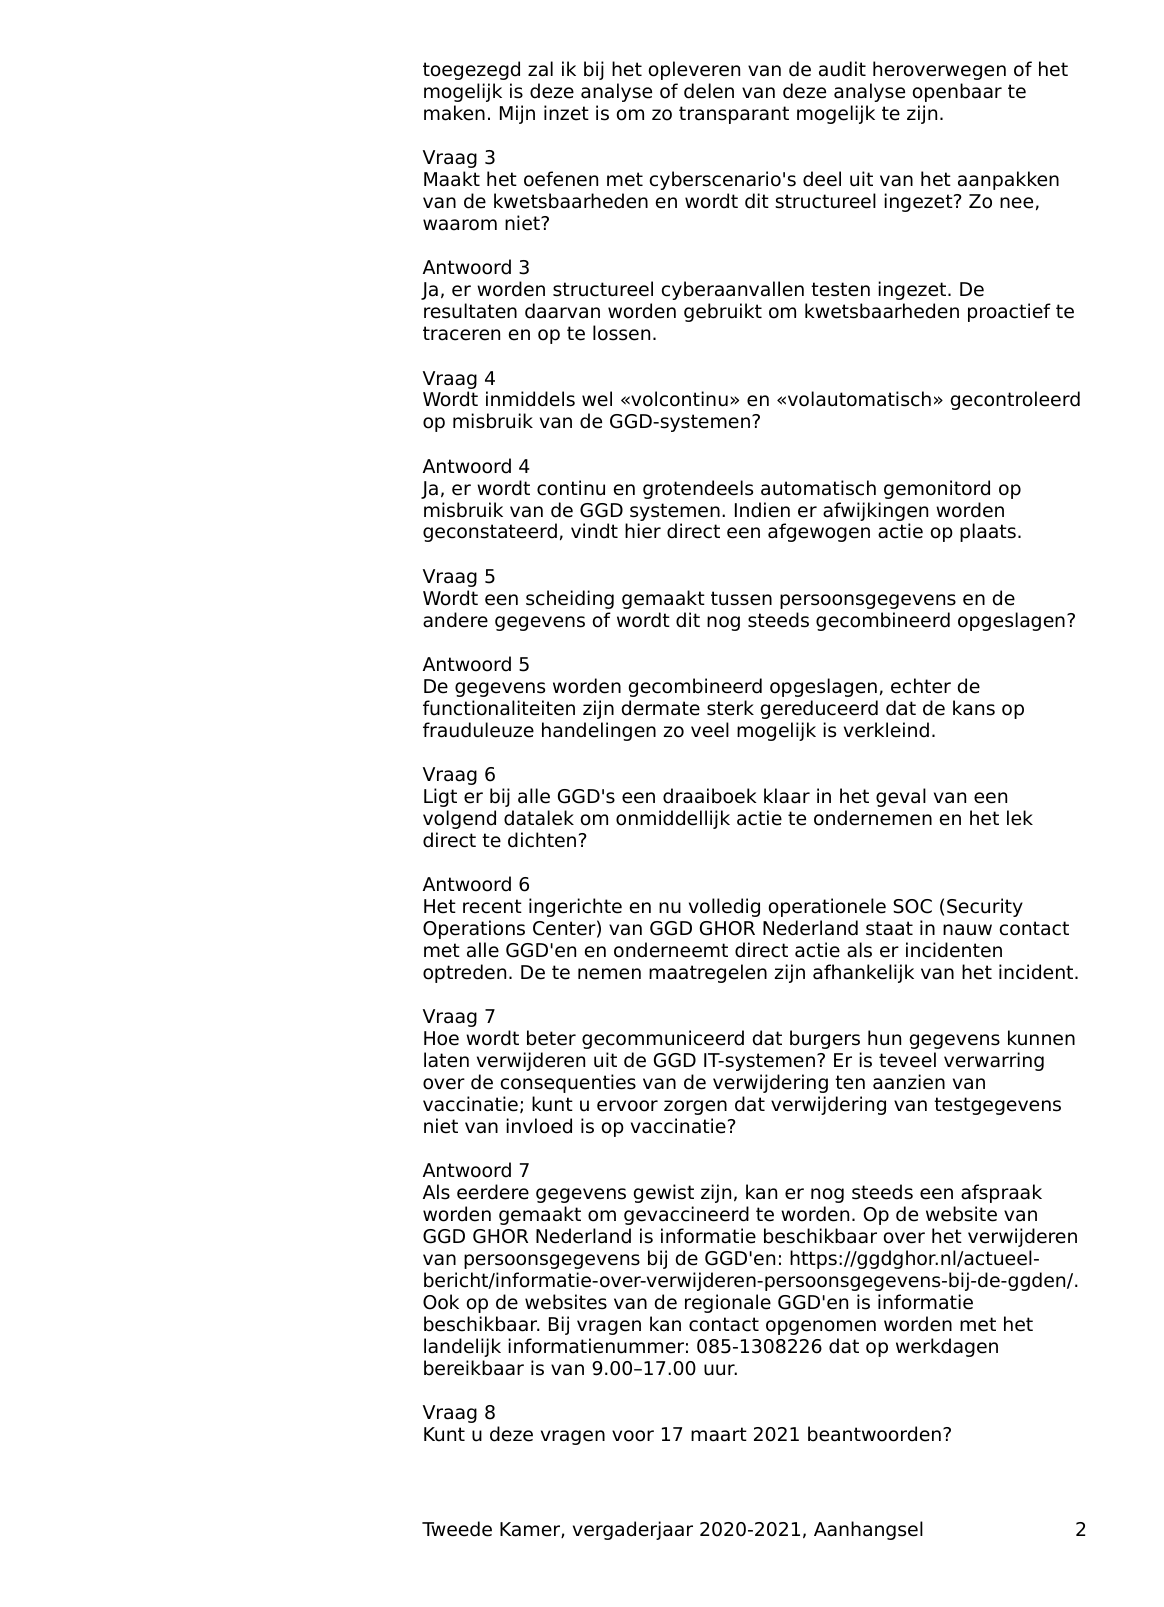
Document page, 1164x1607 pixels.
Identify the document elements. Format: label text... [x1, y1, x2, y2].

text Ja, er worden structureel cyberaanvallen testen ingezet. De resultaten daarvan worden gebruikt om kwetsbaarheden proactief te traceren en op te lossen. [422, 279, 1087, 345]
text Ja, er wordt continu en grotendeels automatisch gemonitord op misbruik van de GGD systemen. Indien er afwijkingen worden geconstateerd, vindt hier direct een afgewogen actie op plaats. [422, 477, 1087, 543]
text Vraag 5 [422, 566, 1087, 588]
text Antwoord 4 [422, 456, 1087, 477]
text Het recent ingerichte en nu volledig operationele SOC (Security Operations Center) van GGD GHOR Nederland staat in nauw contact met alle GGD'en en onderneemt direct actie als er incidenten optreden. De te nemen maatregelen zijn afhankelijk van het incident. [422, 896, 1087, 984]
text Vraag 7 [422, 1006, 1087, 1028]
text toegezegd zal ik bij het opleveren van de audit heroverwegen of het mogelijk is deze analyse of delen van deze analyse openbaar te maken. Mijn inzet is om zo transparant mogelijk te zijn. [422, 59, 1087, 125]
text Antwoord 3 [422, 257, 1087, 279]
text Hoe wordt beter gecommuniceerd dat burgers hun gegevens kunnen laten verwijderen uit de GGD IT-systemen? Er is teveel verwarring over de consequenties van de verwijdering ten aanzien van vaccinatie; kunt u ervoor zorgen dat verwijdering van testgegevens niet van invloed is op vaccinatie? [422, 1028, 1087, 1138]
text Wordt een scheiding gemaakt tussen persoonsgegevens en de andere gegevens of wordt dit nog steeds gecombineerd opgeslagen? [422, 588, 1087, 632]
text Wordt inmiddels wel «volcontinu» en «volautomatisch» gecontroleerd op misbruik van de GGD-systemen? [422, 389, 1087, 433]
text Vraag 8 [422, 1402, 1087, 1424]
text Antwoord 7 [422, 1160, 1087, 1182]
text Maakt het oefenen met cyberscenario's deel uit van het aanpakken van de kwetsbaarheden en wordt dit structureel ingezet? Zo nee, waarom niet? [422, 169, 1087, 235]
text Antwoord 6 [422, 874, 1087, 896]
text Vraag 6 [422, 764, 1087, 786]
text Vraag 3 [422, 147, 1087, 169]
text Ligt er bij alle GGD's een draaiboek klaar in het geval van een volgend datalek om onmiddellijk actie te ondernemen en het lek direct te dichten? [422, 786, 1087, 852]
text De gegevens worden gecombineerd opgeslagen, echter de functionaliteiten zijn dermate sterk gereduceerd dat de kans op frauduleuze handelingen zo veel mogelijk is verkleind. [422, 676, 1087, 742]
text Antwoord 5 [422, 654, 1087, 676]
text Kunt u deze vragen voor 17 maart 2021 beantwoorden? [422, 1424, 1087, 1446]
text Als eerdere gegevens gewist zijn, kan er nog steeds een afspraak worden gemaakt om gevaccineerd te worden. Op de website van GGD GHOR Nederland is informatie beschikbaar over het verwijderen van persoonsgegevens bij de GGD'en: https://ggdghor.nl/actueel-bericht/informatie-over-verwijderen-persoonsgegevens-bij-de-ggden/. Ook op de websites van de regionale GGD'en is informatie beschikbaar. Bij vragen kan contact opgenomen worden met het landelijk informatienummer: 085-1308226 dat op werkdagen bereikbaar is van 9.00–17.00 uur. [422, 1182, 1087, 1380]
text Vraag 4 [422, 367, 1087, 389]
